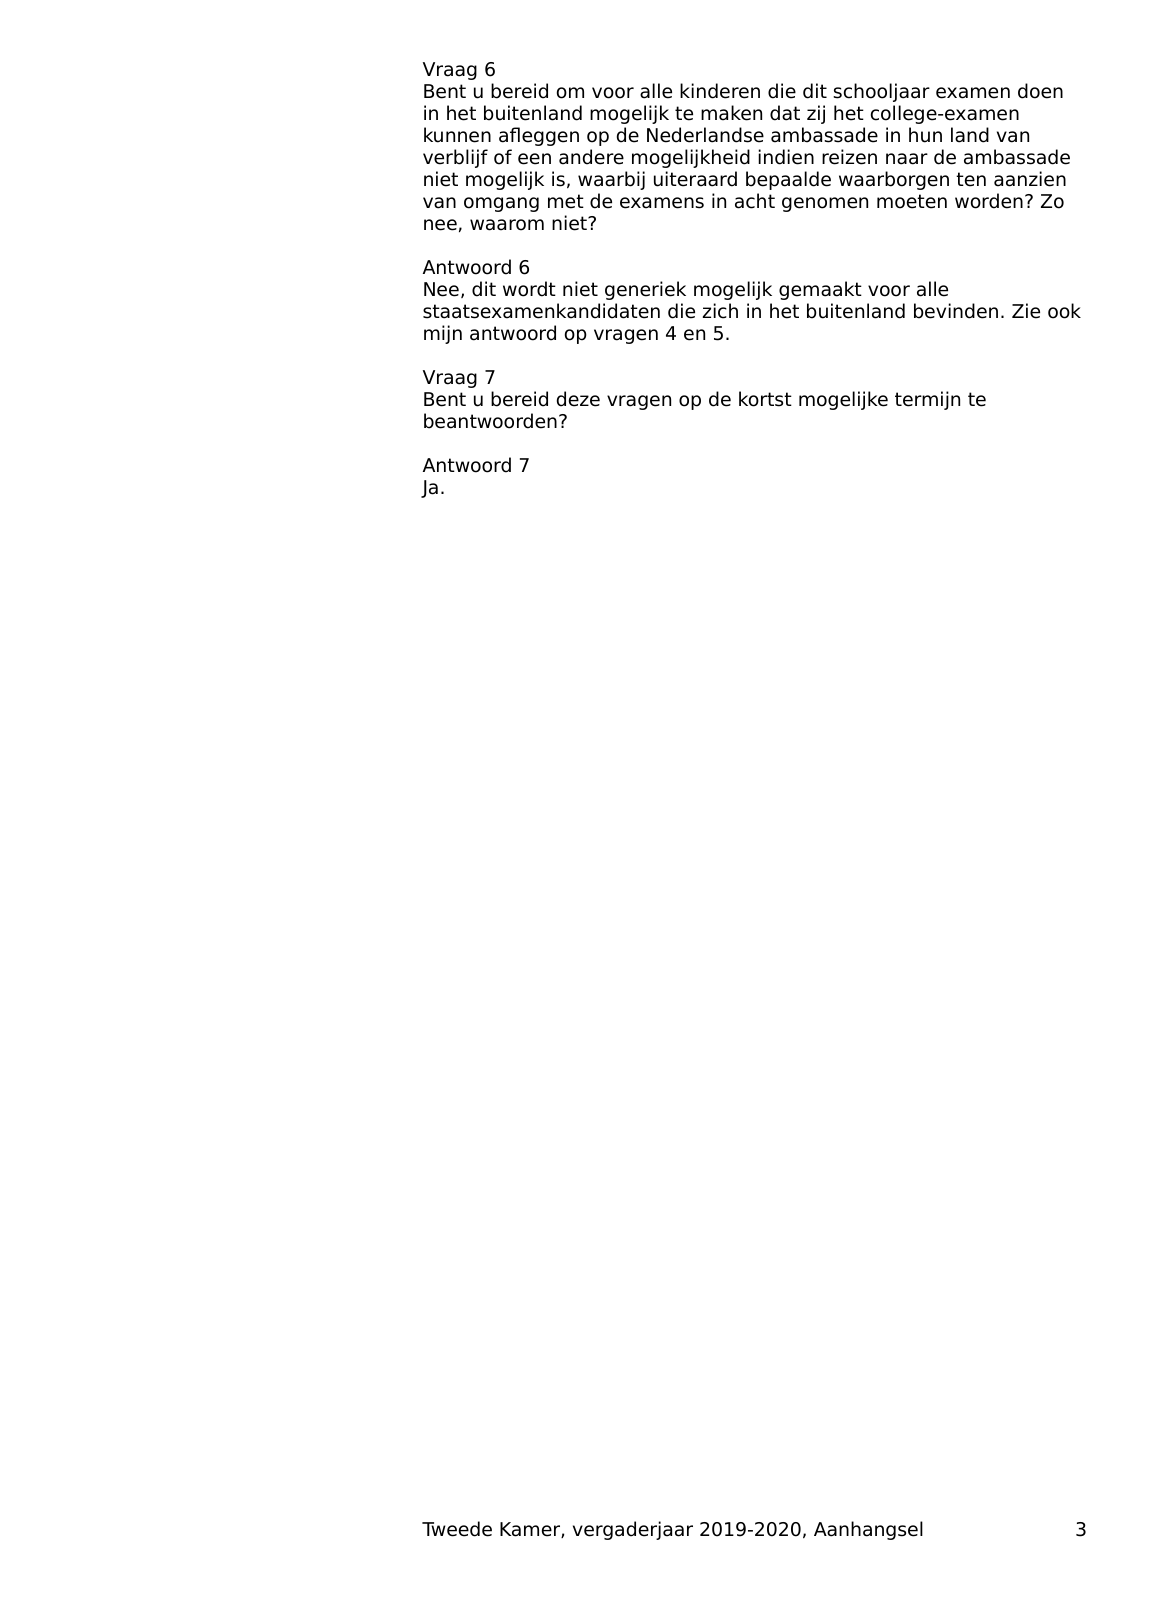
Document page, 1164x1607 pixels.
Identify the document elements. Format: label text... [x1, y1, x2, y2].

text Vraag 6 [422, 59, 1087, 81]
text Bent u bereid deze vragen op de kortst mogelijke termijn te beantwoorden? [422, 389, 1087, 433]
text Vraag 7 [422, 367, 1087, 389]
text Bent u bereid om voor alle kinderen die dit schooljaar examen doen in het buitenland mogelijk te maken dat zij het college-examen kunnen afleggen op de Nederlandse ambassade in hun land van verblijf of een andere mogelijkheid indien reizen naar de ambassade niet mogelijk is, waarbij uiteraard bepaalde waarborgen ten aanzien van omgang met de examens in acht genomen moeten worden? Zo nee, waarom niet? [422, 81, 1087, 235]
text Antwoord 6 [422, 257, 1087, 279]
text Ja. [422, 477, 1087, 499]
text Nee, dit wordt niet generiek mogelijk gemaakt voor alle staatsexamenkandidaten die zich in het buitenland bevinden. Zie ook mijn antwoord op vragen 4 en 5. [422, 279, 1087, 345]
text Antwoord 7 [422, 455, 1087, 477]
